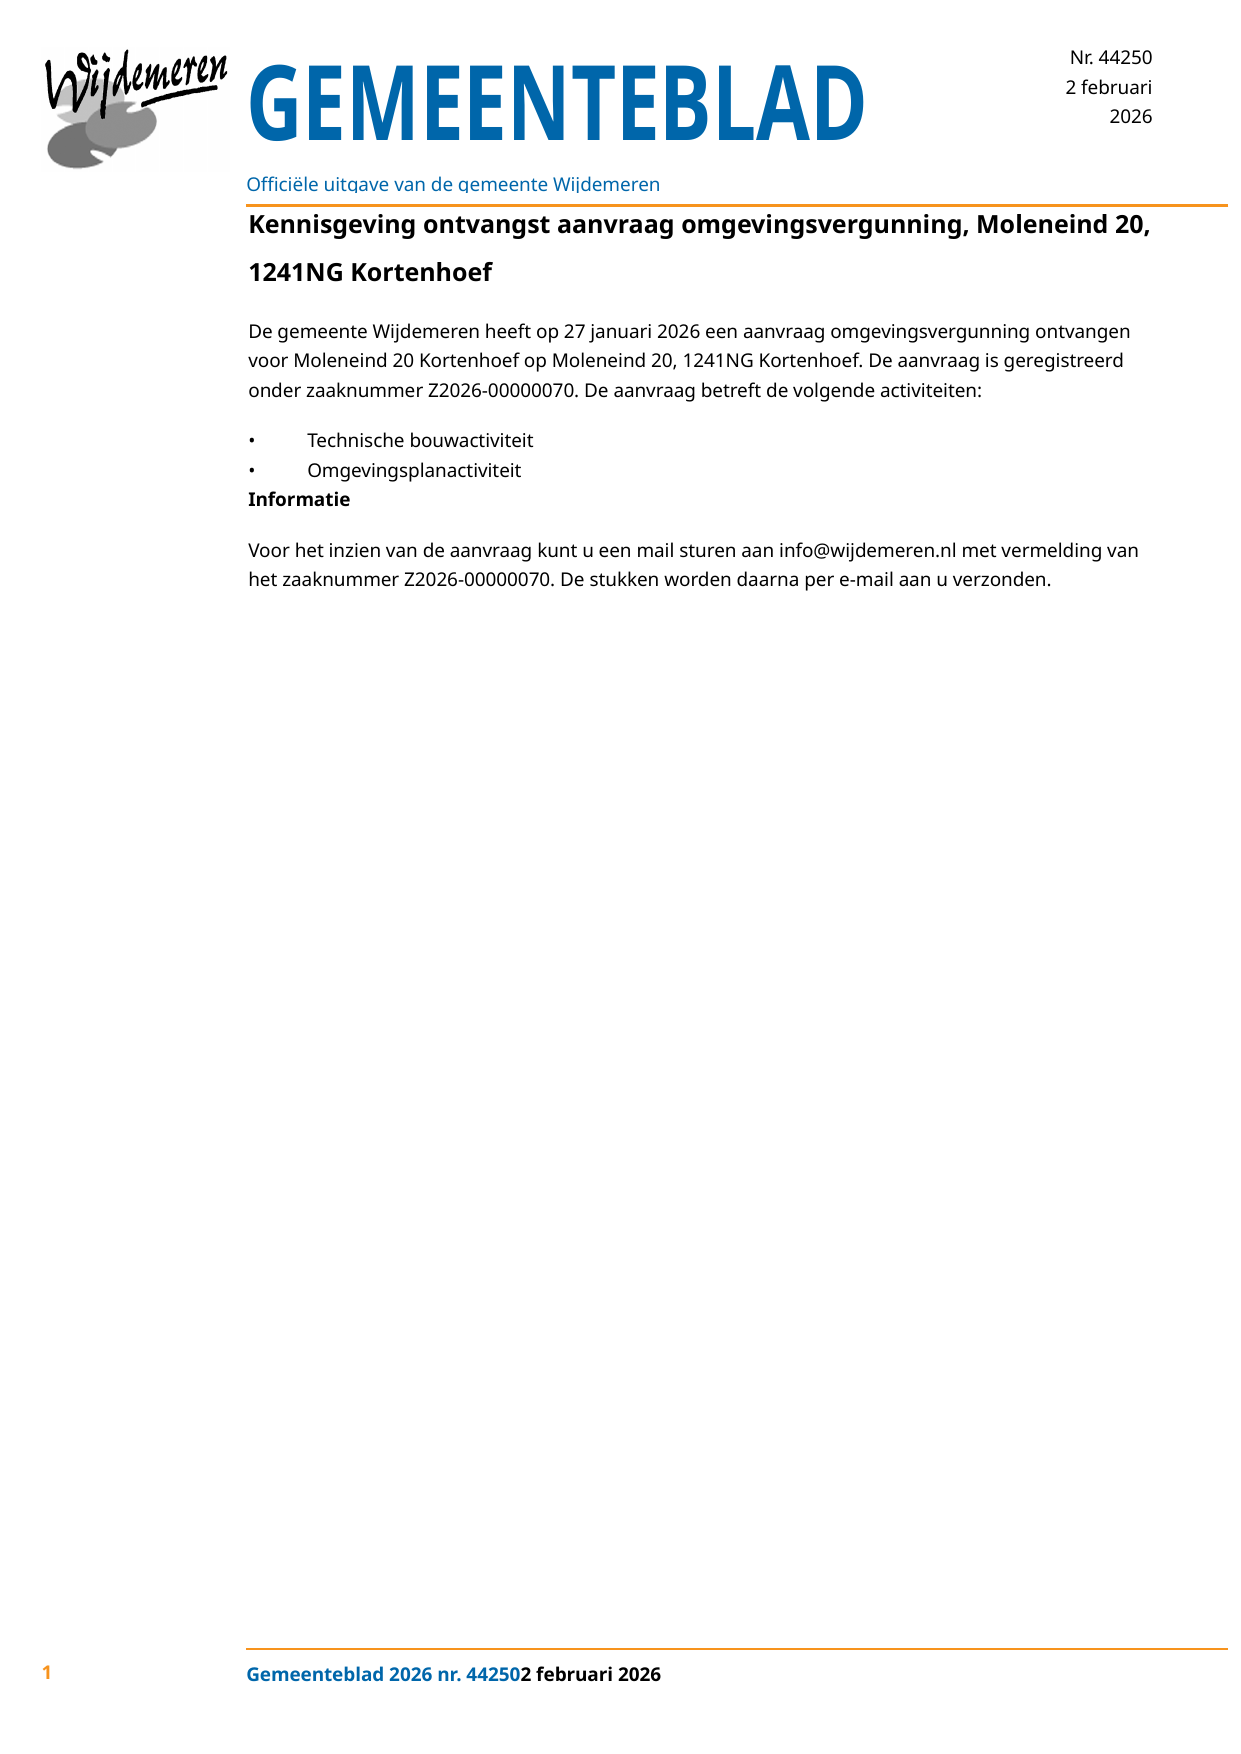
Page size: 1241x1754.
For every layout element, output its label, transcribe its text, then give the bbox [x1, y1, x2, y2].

text De gemeente Wijdemeren heeft op 27 januari 2026 een aanvraag omgevingsvergunning ontvangen voor Moleneind 20 Kortenhoef op Moleneind 20, 1241NG Kortenhoef. De aanvraag is geregistreerd onder zaaknummer Z2026-00000070. De aanvraag betreft de volgende activiteiten: [248, 318, 1152, 403]
picture [41, 47, 231, 172]
list Omgevingsplanactiviteit [248, 457, 1152, 483]
list Technische bouwactiviteit [248, 427, 1152, 453]
text Kennisgeving ontvangst aanvraag omgevingsvergunning, Moleneind 20, 1241NG Kortenhoef [248, 207, 1152, 288]
text Voor het inzien van de aanvraag kunt u een mail sturen aan info@wijdemeren.nl met vermelding van het zaaknummer Z2026-00000070. De stukken worden daarna per e-mail aan u verzonden. [248, 537, 1152, 592]
text Informatie [248, 487, 1152, 512]
